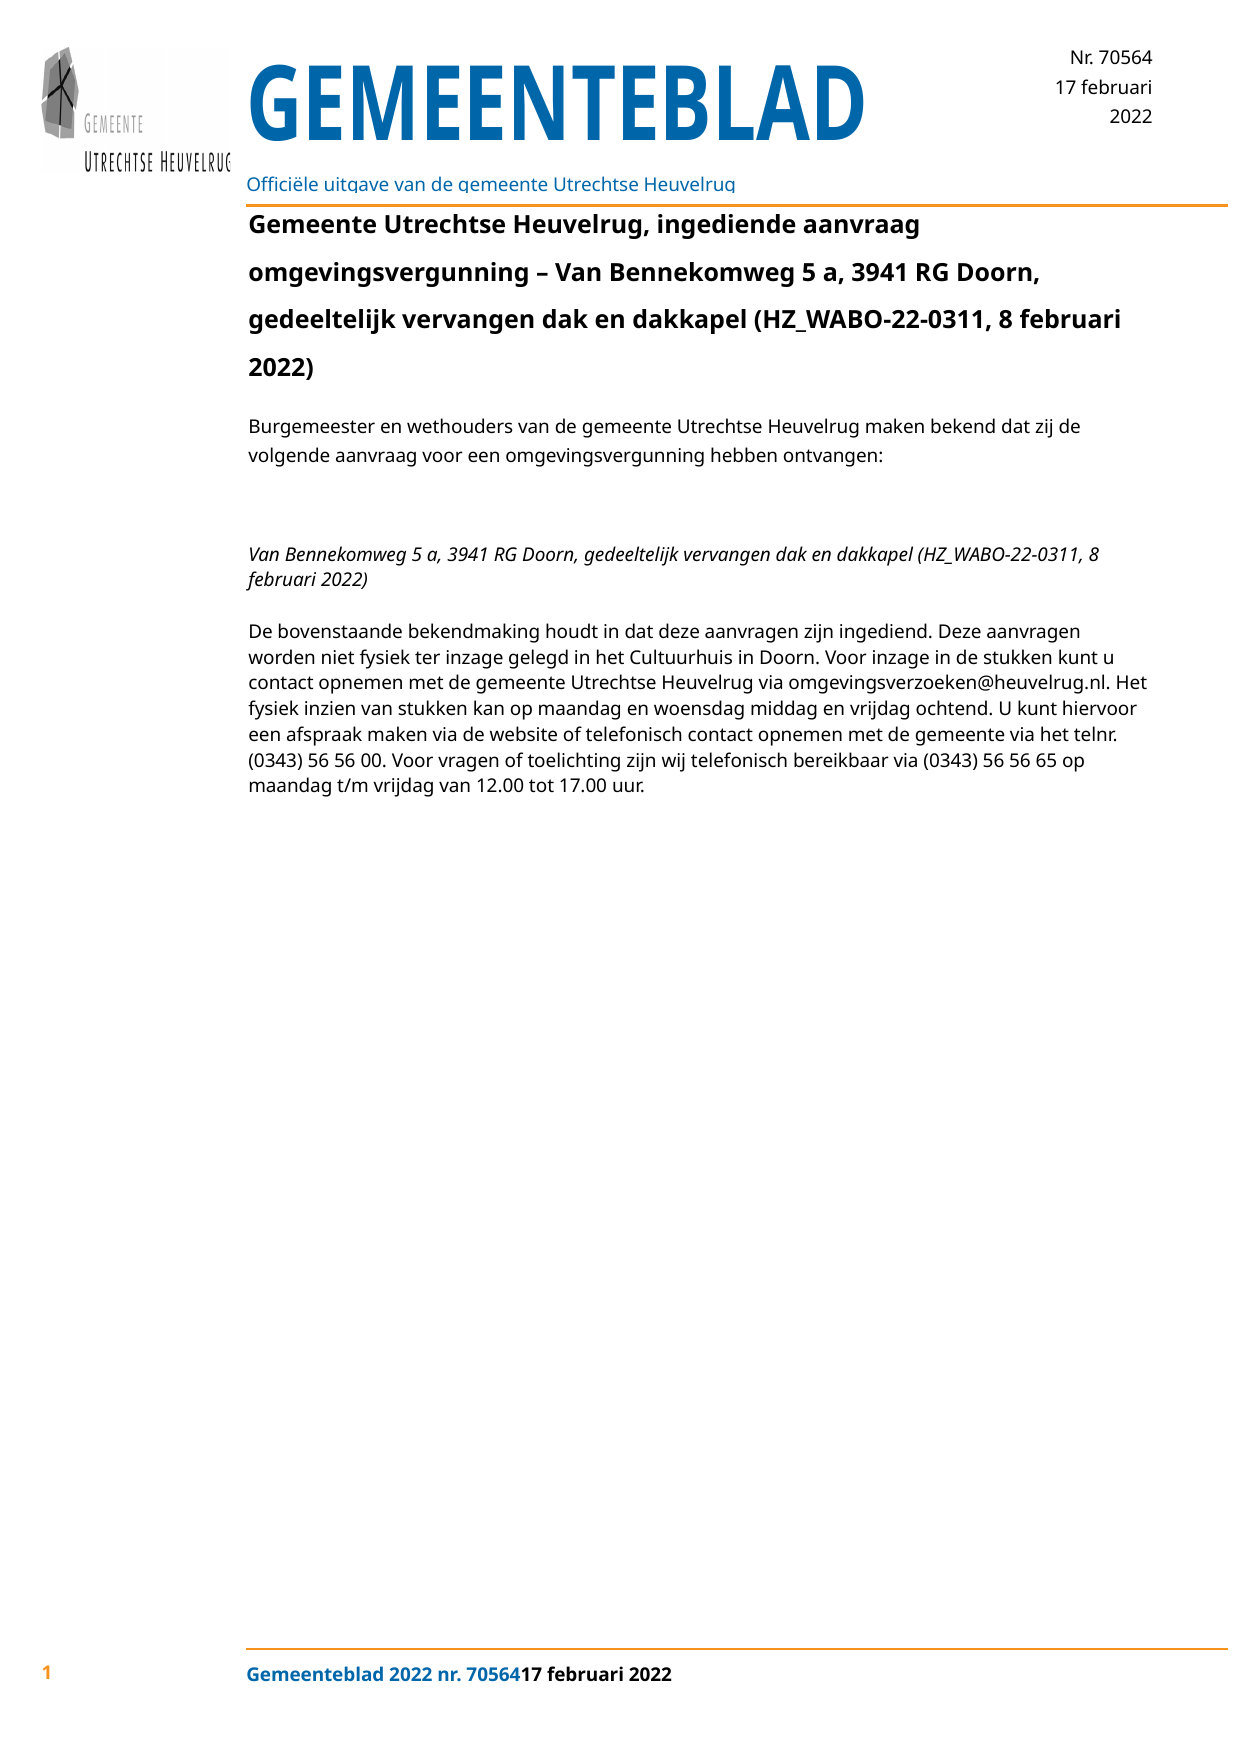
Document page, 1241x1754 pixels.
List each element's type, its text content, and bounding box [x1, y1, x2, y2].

text De bovenstaande bekendmaking houdt in dat deze aanvragen zijn ingediend. Deze aanvragen worden niet fysiek ter inzage gelegd in het Cultuurhuis in Doorn. Voor inzage in de stukken kunt u contact opnemen met de gemeente Utrechtse Heuvelrug via omgevingsverzoeken@heuvelrug.nl. Het fysiek inzien van stukken kan op maandag en woensdag middag en vrijdag ochtend. U kunt hiervoor een afspraak maken via de website of telefonisch contact opnemen met de gemeente via het telnr. (0343) 56 56 00. Voor vragen of toelichting zijn wij telefonisch bereikbaar via (0343) 56 56 65 op maandag t/m vrijdag van 12.00 tot 17.00 uur. [248, 618, 1152, 798]
picture [41, 47, 231, 172]
text Gemeente Utrechtse Heuvelrug, ingediende aanvraag omgevingsvergunning – Van Bennekomweg 5 a, 3941 RG Doorn, gedeeltelijk vervangen dak en dakkapel (HZ_WABO-22-0311, 8 februari 2022) [248, 207, 1152, 384]
text Van Bennekomweg 5 a, 3941 RG Doorn, gedeeltelijk vervangen dak en dakkapel (HZ_WABO-22-0311, 8 februari 2022) [248, 541, 1152, 592]
text Burgemeester en wethouders van de gemeente Utrechtse Heuvelrug maken bekend dat zij de volgende aanvraag voor een omgevingsvergunning hebben ontvangen: [248, 413, 1152, 468]
